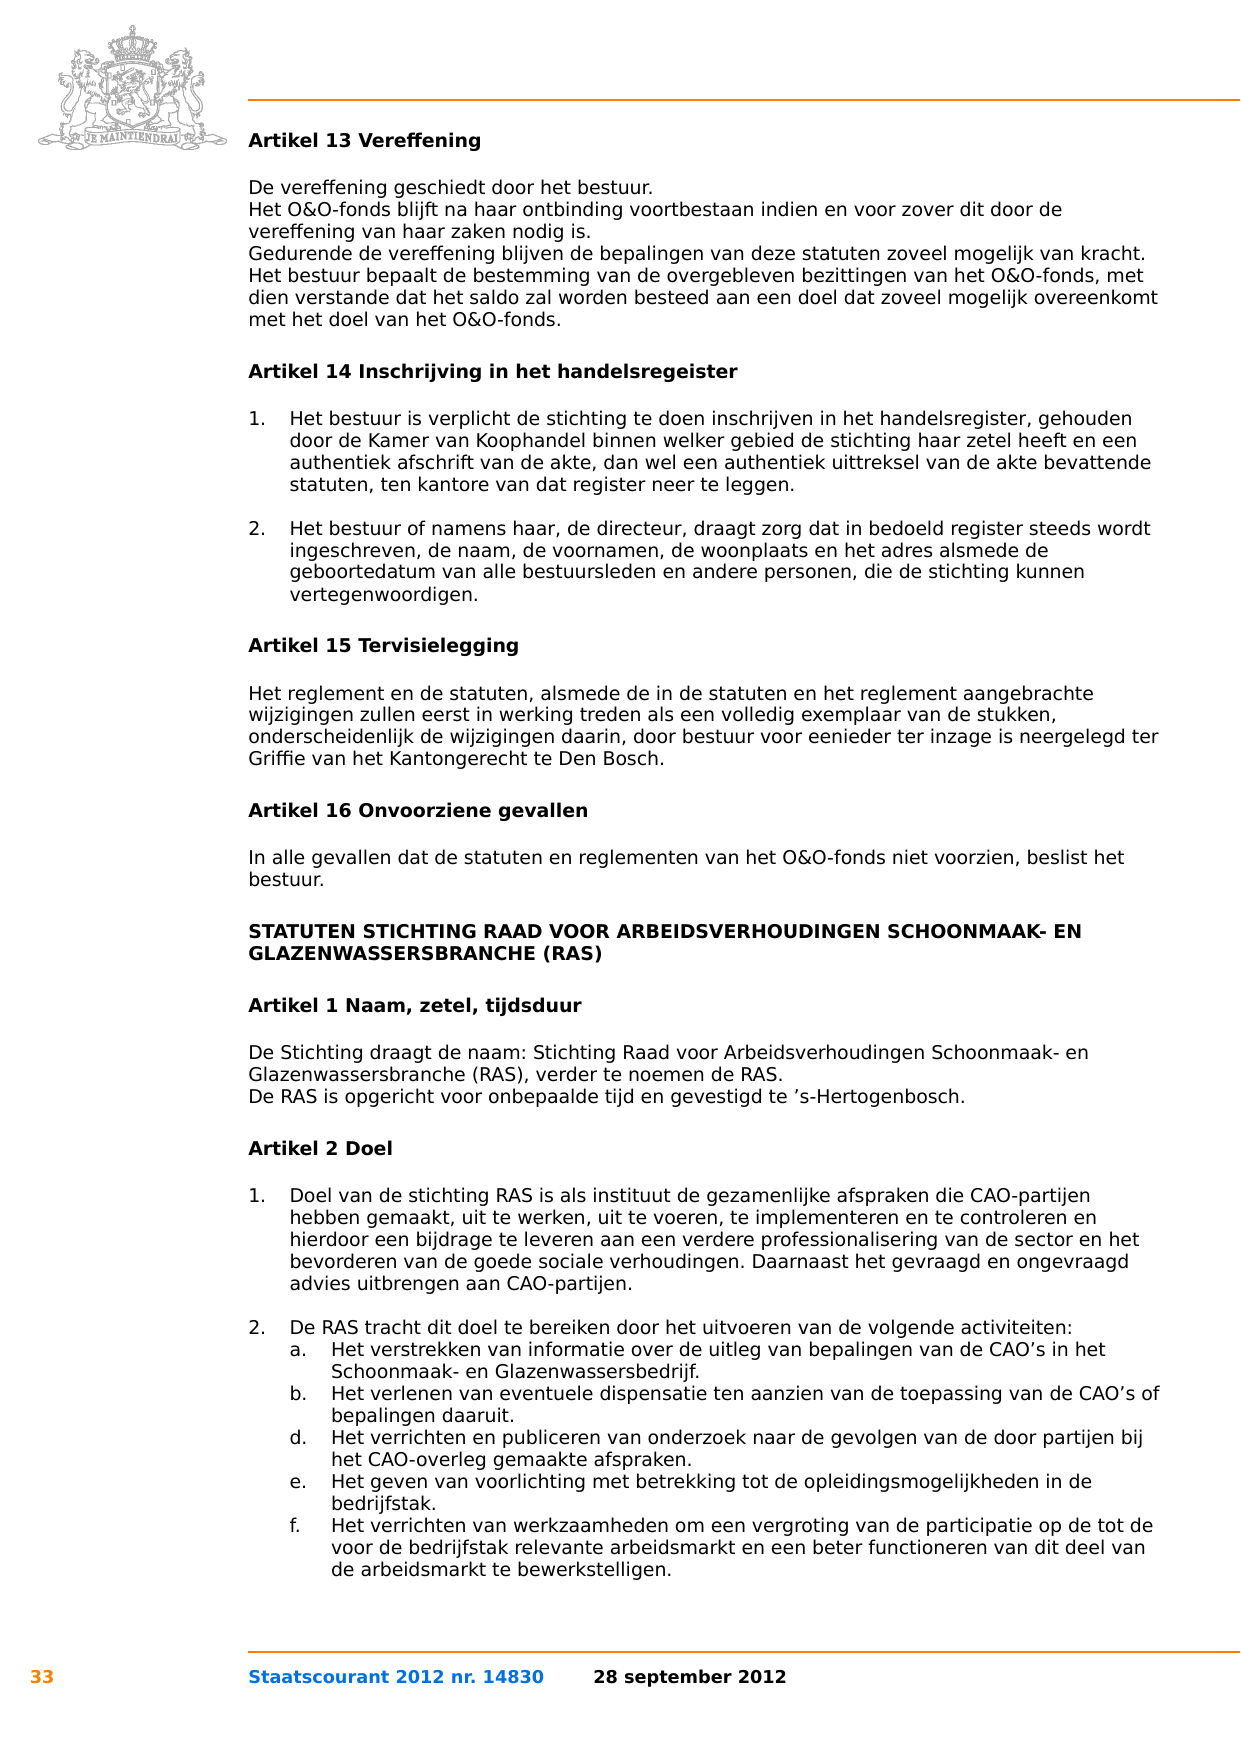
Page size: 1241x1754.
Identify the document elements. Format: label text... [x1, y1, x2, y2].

subtitle Artikel 1 Naam, zetel, tijdsduur [248, 995, 1163, 1017]
text Het reglement en de statuten, alsmede de in de statuten en het reglement aangebrachte wijzigingen zullen eerst in werking treden als een volledig exemplaar van de stukken, onderscheidenlijk de wijzigingen daarin, door bestuur voor eenieder ter inzage is neergelegd ter Griffie van het Kantongerecht te Den Bosch. [248, 682, 1163, 770]
subtitle Artikel 16 Onvoorziene gevallen [248, 800, 1163, 822]
text Het O&O-fonds blijft na haar ontbinding voortbestaan indien en voor zover dit door de vereffening van haar zaken nodig is. [248, 199, 1163, 243]
text Gedurende de vereffening blijven de bepalingen van deze statuten zoveel mogelijk van kracht. [248, 243, 1163, 265]
subtitle STATUTEN STICHTING RAAD VOOR ARBEIDSVERHOUDINGEN SCHOONMAAK- EN GLAZENWASSERSBRANCHE (RAS) [248, 921, 1163, 965]
subtitle Artikel 2 Doel [248, 1138, 1163, 1160]
text 1. Doel van de stichting RAS is als instituut de gezamenlijke afspraken die CAO-partijen hebben gemaakt, uit te werken, uit te voeren, te implementeren en te controleren en hierdoor een bijdrage te leveren aan een verdere professionalisering van de sector en het bevorderen van de goede sociale verhoudingen. Daarnaast het gevraagd en ongevraagd advies uitbrengen aan CAO-partijen. [248, 1185, 1163, 1295]
text a. Het verstrekken van informatie over de uitleg van bepalingen van de CAO’s in het Schoonmaak- en Glazenwassersbedrijf. [289, 1339, 1163, 1383]
subtitle Artikel 14 Inschrijving in het handelsregeister [248, 361, 1163, 383]
text In alle gevallen dat de statuten en reglementen van het O&O-fonds niet voorzien, beslist het bestuur. [248, 847, 1163, 891]
text e. Het geven van voorlichting met betrekking tot de opleidingsmogelijkheden in de bedrijfstak. [289, 1471, 1163, 1515]
picture [38, 25, 227, 150]
text 2. Het bestuur of namens haar, de directeur, draagt zorg dat in bedoeld register steeds wordt ingeschreven, de naam, de voornamen, de woonplaats en het adres alsmede de geboortedatum van alle bestuursleden en andere personen, die de stichting kunnen vertegenwoordigen. [248, 517, 1163, 605]
text f. Het verrichten van werkzaamheden om een vergroting van de participatie op de tot de voor de bedrijfstak relevante arbeidsmarkt en een beter functioneren van dit deel van de arbeidsmarkt te bewerkstelligen. [289, 1515, 1163, 1581]
text d. Het verrichten en publiceren van onderzoek naar de gevolgen van de door partijen bij het CAO-overleg gemaakte afspraken. [289, 1427, 1163, 1471]
text De Stichting draagt de naam: Stichting Raad voor Arbeidsverhoudingen Schoonmaak- en Glazenwassersbranche (RAS), verder te noemen de RAS. [248, 1042, 1163, 1086]
subtitle Artikel 13 Vereffening [248, 130, 1163, 152]
text 2. De RAS tracht dit doel te bereiken door het uitvoeren van de volgende activiteiten: [248, 1317, 1163, 1339]
text De vereffening geschiedt door het bestuur. [248, 177, 1163, 199]
subtitle Artikel 15 Tervisielegging [248, 635, 1163, 657]
text Het bestuur bepaalt de bestemming van de overgebleven bezittingen van het O&O-fonds, met dien verstande dat het saldo zal worden besteed aan een doel dat zoveel mogelijk overeenkomt met het doel van het O&O-fonds. [248, 265, 1163, 331]
text De RAS is opgericht voor onbepaalde tijd en gevestigd te ’s-Hertogenbosch. [248, 1086, 1163, 1108]
text 1. Het bestuur is verplicht de stichting te doen inschrijven in het handelsregister, gehouden door de Kamer van Koophandel binnen welker gebied de stichting haar zetel heeft en een authentiek afschrift van de akte, dan wel een authentiek uittreksel van de akte bevattende statuten, ten kantore van dat register neer te leggen. [248, 408, 1163, 496]
text b. Het verlenen van eventuele dispensatie ten aanzien van de toepassing van de CAO’s of bepalingen daaruit. [289, 1383, 1163, 1427]
